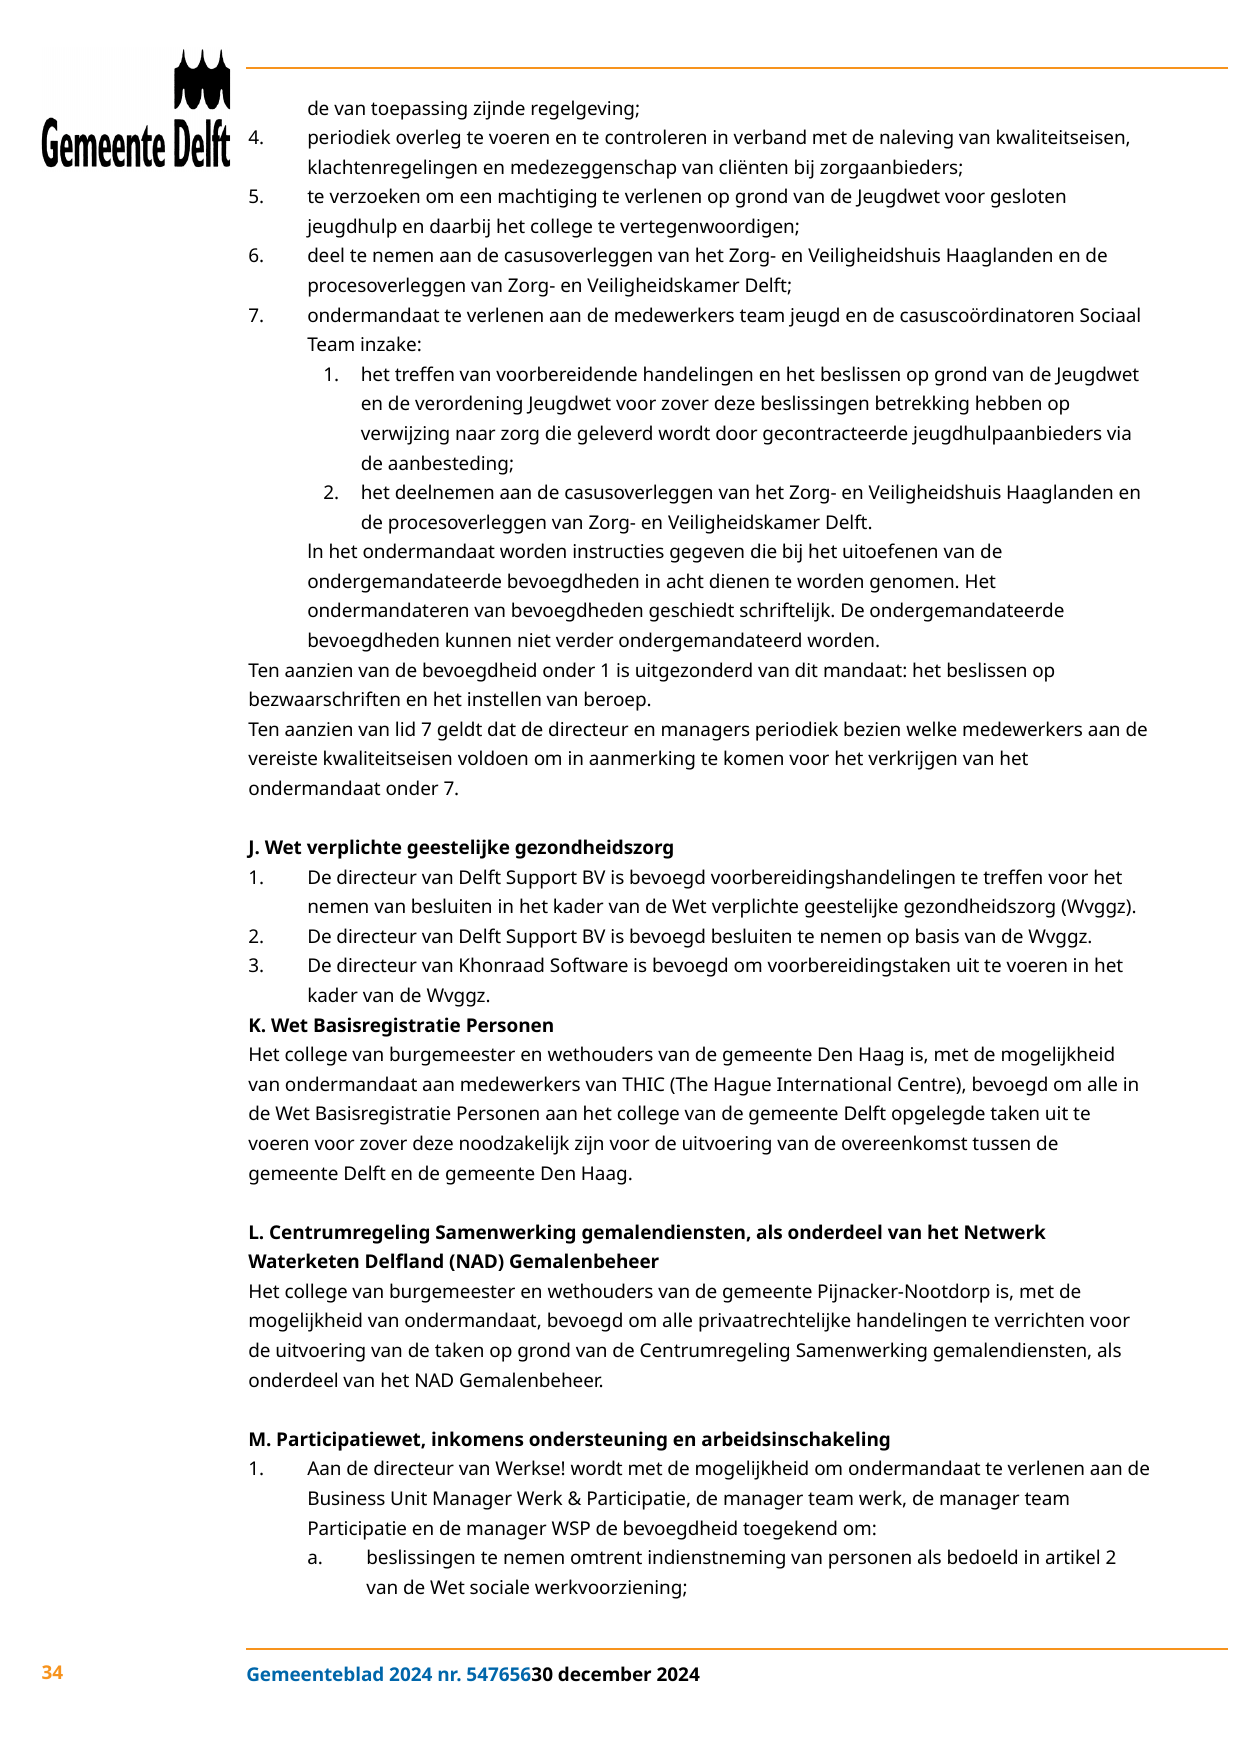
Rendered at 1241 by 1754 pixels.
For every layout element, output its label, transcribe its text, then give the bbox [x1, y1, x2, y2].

text J. Wet verplichte geestelijke gezondheidszorg [248, 834, 1152, 860]
list De directeur van Delft Support BV is bevoegd besluiten te nemen op basis van de Wvggz. [248, 923, 1152, 949]
text Het college van burgemeester en wethouders van de gemeente Pijnacker-Nootdorp is, met de mogelijkheid van ondermandaat, bevoegd om alle privaatrechtelijke handelingen te verrichten voor de uitvoering van de taken op grond van de Centrumregeling Samenwerking gemalendiensten, als onderdeel van het NAD Gemalenbeheer. [248, 1278, 1152, 1393]
list het deelnemen aan de casusoverleggen van het Zorg- en Veiligheidshuis Haaglanden en de procesoverleggen van Zorg- en Veiligheidskamer Delft. [323, 479, 1152, 535]
text K. Wet Basisregistratie Personen [248, 1012, 1152, 1038]
list ondermandaat te verlenen aan de medewerkers team jeugd en de casuscoördinatoren Sociaal Team inzake: [248, 302, 1152, 357]
text Ten aanzien van de bevoegdheid onder 1 is uitgezonderd van dit mandaat: het beslissen op bezwaarschriften en het instellen van beroep. [248, 657, 1152, 712]
text Ten aanzien van lid 7 geldt dat de directeur en managers periodiek bezien welke medewerkers aan de vereiste kwaliteitseisen voldoen om in aanmerking te komen voor het verkrijgen van het ondermandaat onder 7. [248, 716, 1152, 801]
list De directeur van Delft Support BV is bevoegd voorbereidingshandelingen te treffen voor het nemen van besluiten in het kader van de Wet verplichte geestelijke gezondheidszorg (Wvggz). [248, 864, 1152, 919]
list deel te nemen aan de casusoverleggen van het Zorg- en Veiligheidshuis Haaglanden en de procesoverleggen van Zorg- en Veiligheidskamer Delft; [248, 243, 1152, 298]
list Aan de directeur van Werkse! wordt met de mogelijkheid om ondermandaat te verlenen aan de Business Unit Manager Werk & Participatie, de manager team werk, de manager team Participatie en de manager WSP de bevoegdheid toegekend om: [248, 1456, 1152, 1541]
list ln het ondermandaat worden instructies gegeven die bij het uitoefenen van de ondergemandateerde bevoegdheden in acht dienen te worden genomen. Het ondermandateren van bevoegdheden geschiedt schriftelijk. De ondergemandateerde bevoegdheden kunnen niet verder ondergemandateerd worden. [248, 538, 1152, 653]
list beslissingen te nemen omtrent indienstneming van personen als bedoeld in artikel 2 van de Wet sociale werkvoorziening; [307, 1544, 1152, 1600]
list te verzoeken om een machtiging te verlenen op grond van de Jeugdwet voor gesloten jeugdhulp en daarbij het college te vertegenwoordigen; [248, 183, 1152, 239]
list De directeur van Khonraad Software is bevoegd om voorbereidingstaken uit te voeren in het kader van de Wvggz. [248, 953, 1152, 1008]
text Het college van burgemeester en wethouders van de gemeente Den Haag is, met de mogelijkheid van ondermandaat aan medewerkers van THIC (The Hague International Centre), bevoegd om alle in de Wet Basisregistratie Personen aan het college van de gemeente Delft opgelegde taken uit te voeren voor zover deze noodzakelijk zijn voor de uitvoering van de overeenkomst tussen de gemeente Delft en de gemeente Den Haag. [248, 1041, 1152, 1186]
text M. Participatiewet, inkomens ondersteuning en arbeidsinschakeling [248, 1426, 1152, 1452]
picture [41, 47, 231, 172]
text L. Centrumregeling Samenwerking gemalendiensten, als onderdeel van het Netwerk Waterketen Delfland (NAD) Gemalenbeheer [248, 1219, 1152, 1274]
list de van toepassing zijnde regelgeving; [248, 95, 1152, 121]
list het treffen van voorbereidende handelingen en het beslissen op grond van de Jeugdwet en de verordening Jeugdwet voor zover deze beslissingen betrekking hebben op verwijzing naar zorg die geleverd wordt door gecontracteerde jeugdhulpaanbieders via de aanbesteding; [323, 361, 1152, 476]
list periodiek overleg te voeren en te controleren in verband met de naleving van kwaliteitseisen, klachtenregelingen en medezeggenschap van cliënten bij zorgaanbieders; [248, 124, 1152, 180]
